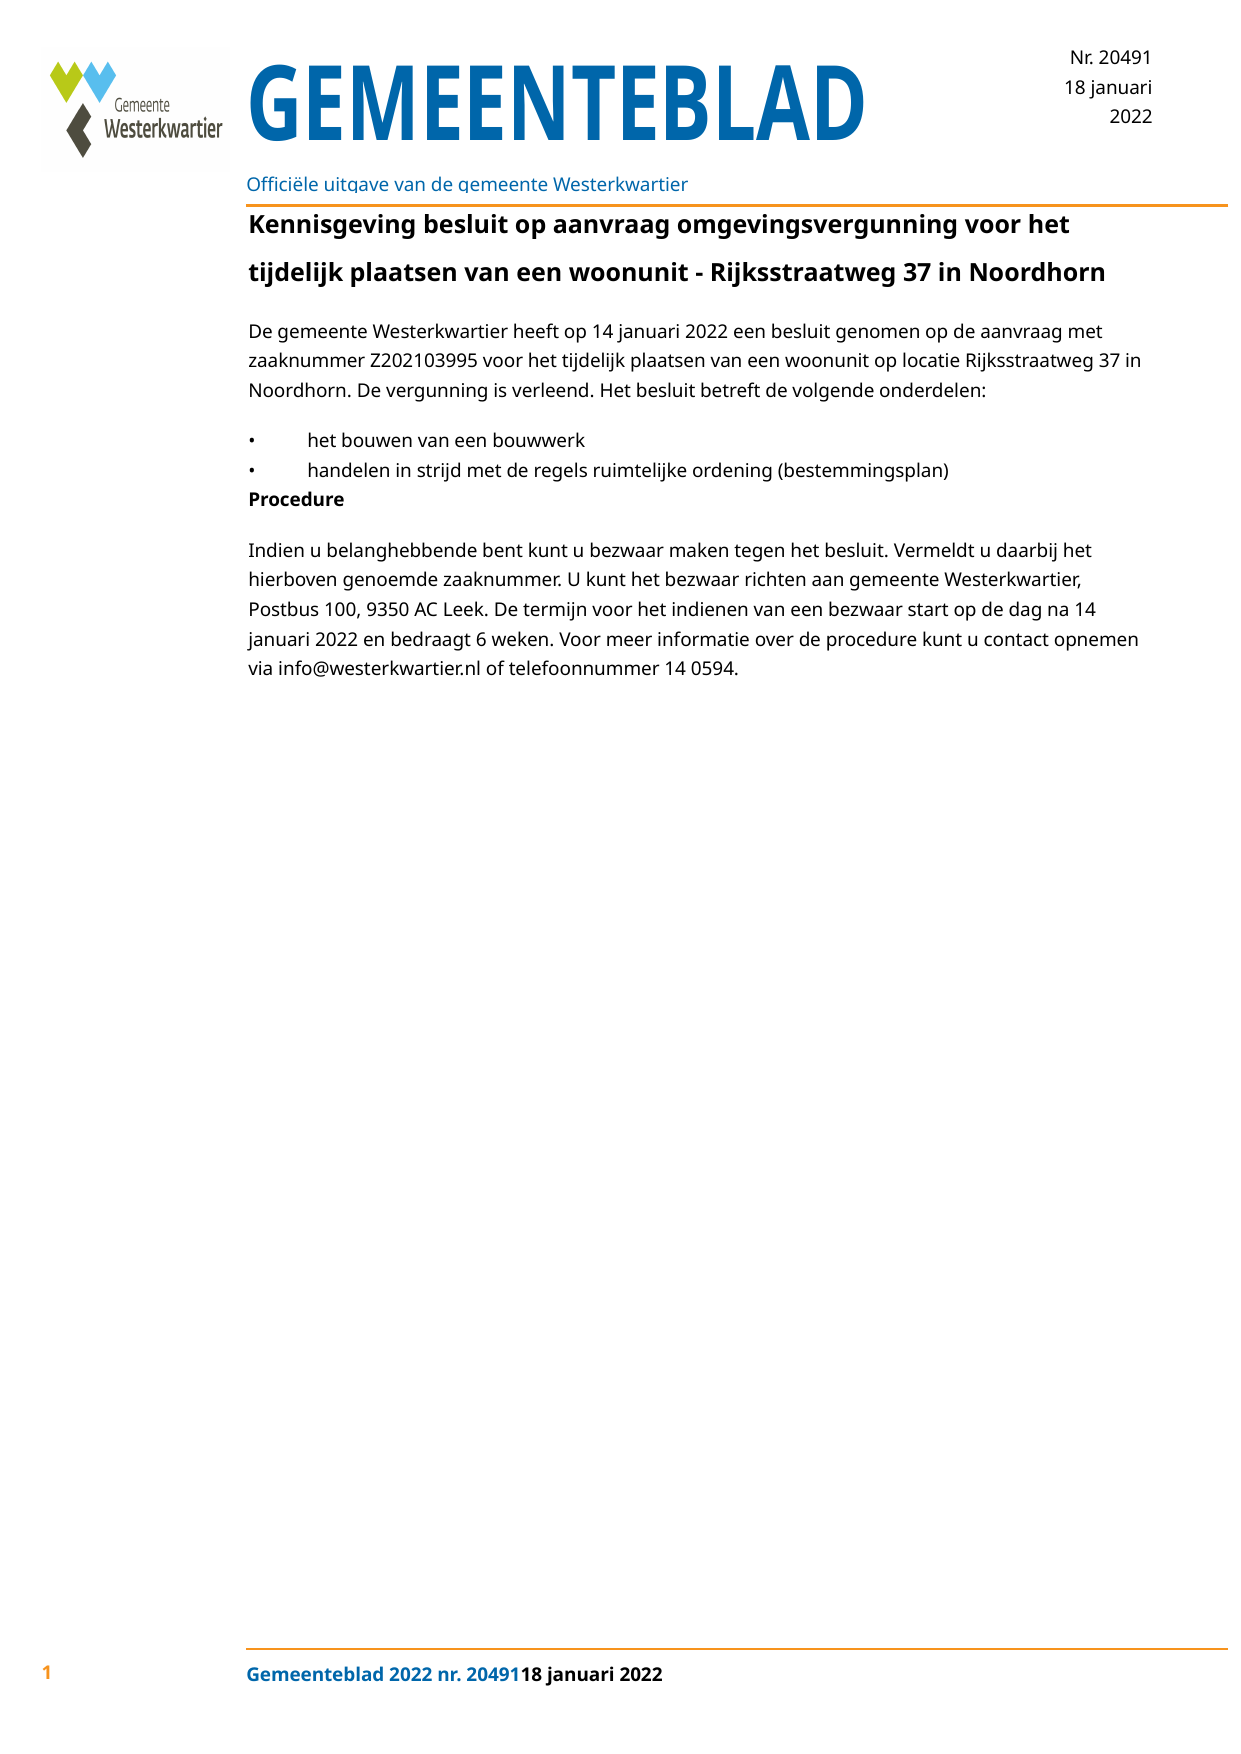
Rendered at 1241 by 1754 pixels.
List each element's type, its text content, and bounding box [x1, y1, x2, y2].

picture [41, 47, 231, 172]
list handelen in strijd met de regels ruimtelijke ordening (bestemmingsplan) [248, 457, 1152, 483]
text De gemeente Westerkwartier heeft op 14 januari 2022 een besluit genomen op de aanvraag met zaaknummer Z202103995 voor het tijdelijk plaatsen van een woonunit op locatie Rijksstraatweg 37 in Noordhorn. De vergunning is verleend. Het besluit betreft de volgende onderdelen: [248, 318, 1152, 403]
text Kennisgeving besluit op aanvraag omgevingsvergunning voor het tijdelijk plaatsen van een woonunit - Rijksstraatweg 37 in Noordhorn [248, 207, 1152, 288]
text Indien u belanghebbende bent kunt u bezwaar maken tegen het besluit. Vermeldt u daarbij het hierboven genoemde zaaknummer. U kunt het bezwaar richten aan gemeente Westerkwartier, Postbus 100, 9350 AC Leek. De termijn voor het indienen van een bezwaar start op de dag na 14 januari 2022 en bedraagt 6 weken. Voor meer informatie over de procedure kunt u contact opnemen via info@westerkwartier.nl of telefoonnummer 14 0594. [248, 537, 1152, 681]
list het bouwen van een bouwwerk [248, 427, 1152, 453]
text Procedure [248, 487, 1152, 512]
